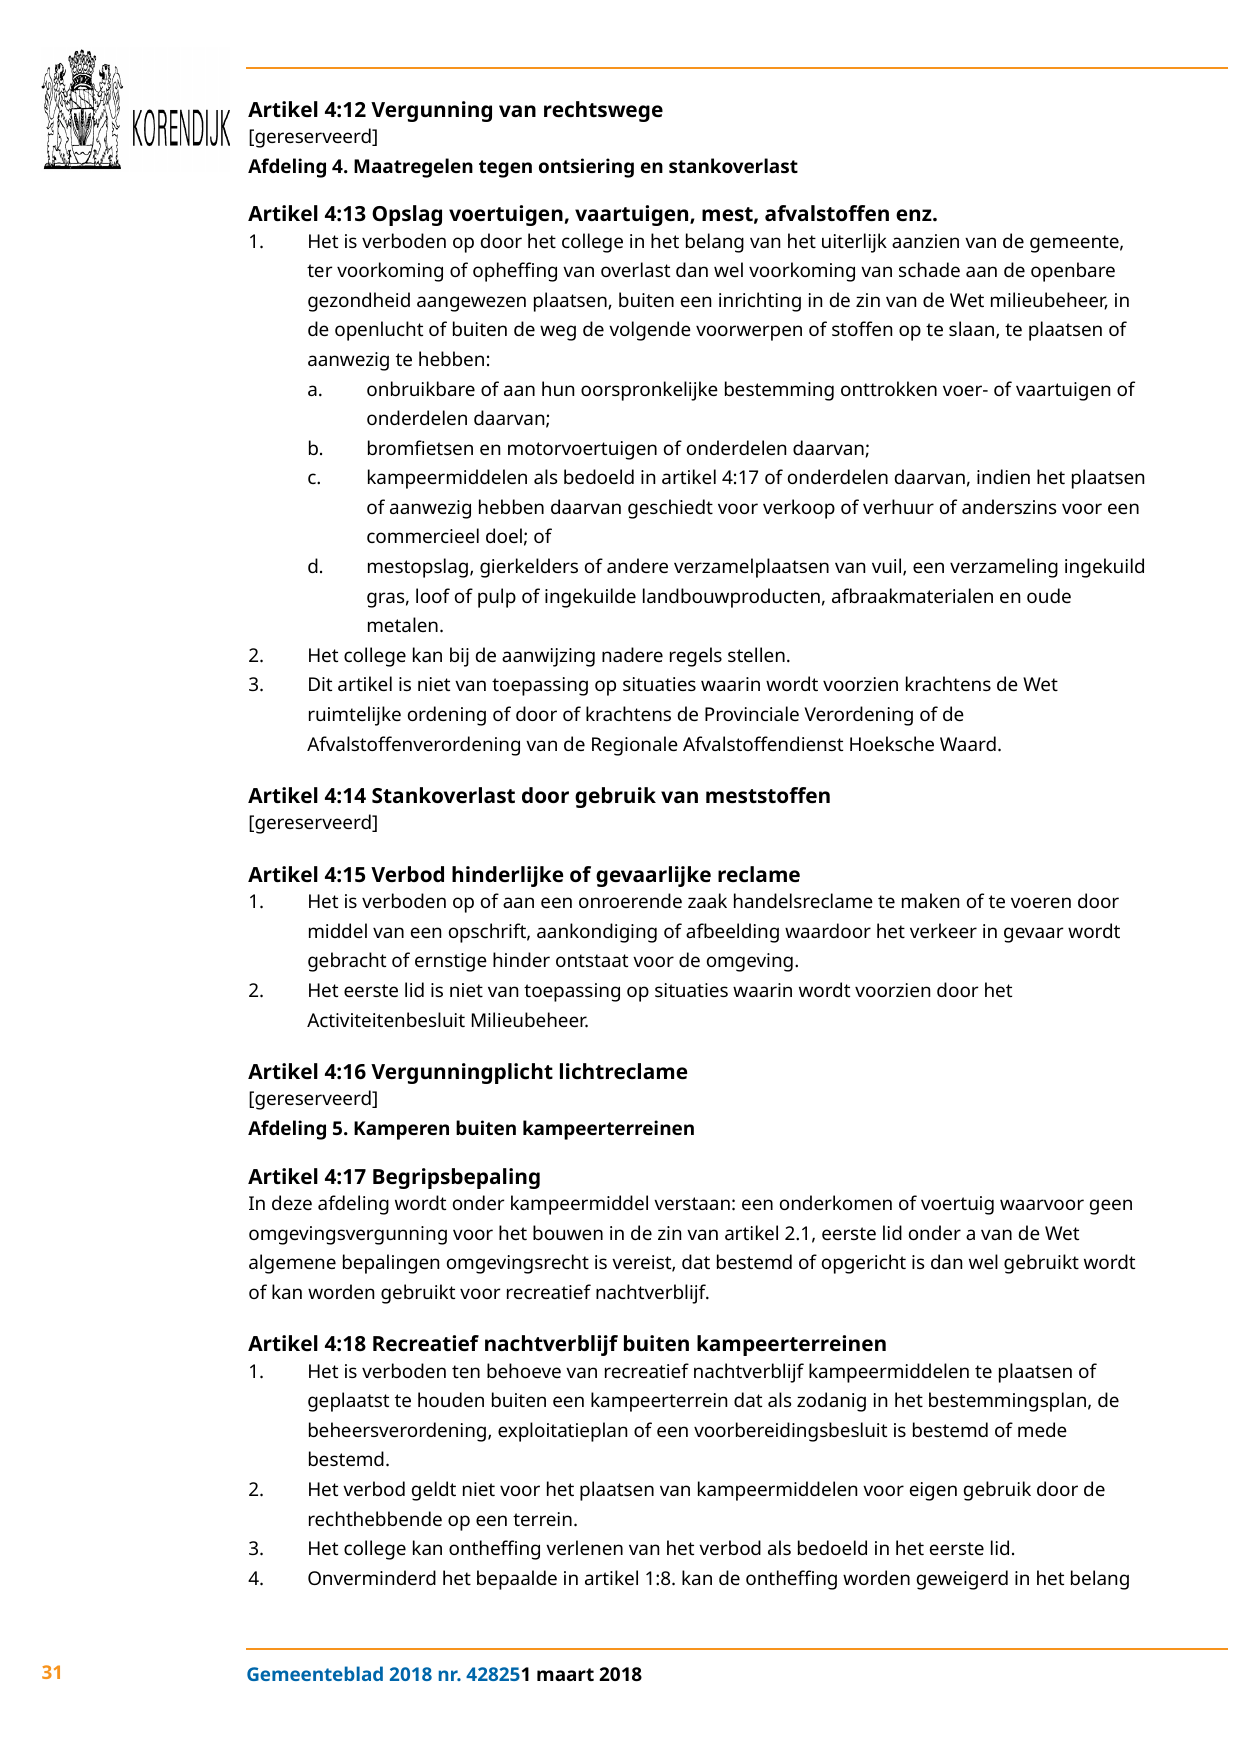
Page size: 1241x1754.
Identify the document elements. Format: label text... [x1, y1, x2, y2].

list Dit artikel is niet van toepassing op situaties waarin wordt voorzien krachtens de Wet ruimtelijke ordening of door of krachtens de Provinciale Verordening of de Afvalstoffenverordening van de Regionale Afvalstoffendienst Hoeksche Waard. [248, 672, 1152, 756]
list Het is verboden ten behoeve van recreatief nachtverblijf kampeermiddelen te plaatsen of geplaatst te houden buiten een kampeerterrein dat als zodanig in het bestemmingsplan, de beheersverordening, exploitatieplan of een voorbereidingsbesluit is bestemd of mede bestemd. [248, 1358, 1152, 1472]
list Het verbod geldt niet voor het plaatsen van kampeermiddelen voor eigen gebruik door de rechthebbende op een terrein. [248, 1476, 1152, 1531]
list mestopslag, gierkelders of andere verzamelplaatsen van vuil, een verzameling ingekuild gras, loof of pulp of ingekuilde landbouwproducten, afbraakmaterialen en oude metalen. [307, 553, 1152, 638]
text In deze afdeling wordt onder kampeermiddel verstaan: een onderkomen of voertuig waarvoor geen omgevingsvergunning voor het bouwen in de zin van artikel 2.1, eerste lid onder a van de Wet algemene bepalingen omgevingsrecht is vereist, dat bestemd of opgericht is dan wel gebruikt wordt of kan worden gebruikt voor recreatief nachtverblijf. [248, 1190, 1152, 1305]
list bromfietsen en motorvoertuigen of onderdelen daarvan; [307, 435, 1152, 461]
text Afdeling 4. Maatregelen tegen ontsiering en stankoverlast [248, 153, 1152, 178]
picture [41, 47, 231, 172]
text Artikel 4:15 Verbod hinderlijke of gevaarlijke reclame [248, 860, 1152, 888]
list onbruikbare of aan hun oorspronkelijke bestemming onttrokken voer- of vaartuigen of onderdelen daarvan; [307, 376, 1152, 431]
list Het college kan bij de aanwijzing nadere regels stellen. [248, 642, 1152, 668]
list Het is verboden op door het college in het belang van het uiterlijk aanzien van de gemeente, ter voorkoming of opheffing van overlast dan wel voorkoming van schade aan de openbare gezondheid aangewezen plaatsen, buiten een inrichting in de zin van de Wet milieubeheer, in de openlucht of buiten de weg de volgende voorwerpen of stoffen op te slaan, te plaatsen of aanwezig te hebben: [248, 228, 1152, 372]
text Afdeling 5. Kamperen buiten kampeerterreinen [248, 1115, 1152, 1141]
text [gereserveerd] [248, 123, 1152, 149]
list kampeermiddelen als bedoeld in artikel 4:17 of onderdelen daarvan, indien het plaatsen of aanwezig hebben daarvan geschiedt voor verkoop of verhuur of anderszins voor een commercieel doel; of [307, 464, 1152, 549]
text Artikel 4:16 Vergunningplicht lichtreclame [248, 1057, 1152, 1086]
text [gereserveerd] [248, 809, 1152, 835]
list Onverminderd het bepaalde in artikel 1:8. kan de ontheffing worden geweigerd in het belang [248, 1565, 1152, 1591]
list Het eerste lid is niet van toepassing op situaties waarin wordt voorzien door het Activiteitenbesluit Milieubeheer. [248, 977, 1152, 1032]
text Artikel 4:12 Vergunning van rechtswege [248, 95, 1152, 123]
text Artikel 4:14 Stankoverlast door gebruik van meststoffen [248, 781, 1152, 809]
list Het is verboden op of aan een onroerende zaak handelsreclame te maken of te voeren door middel van een opschrift, aankondiging of afbeelding waardoor het verkeer in gevaar wordt gebracht of ernstige hinder ontstaat voor de omgeving. [248, 888, 1152, 973]
text Artikel 4:13 Opslag voertuigen, vaartuigen, mest, afvalstoffen enz. [248, 199, 1152, 228]
list Het college kan ontheffing verlenen van het verbod als bedoeld in het eerste lid. [248, 1535, 1152, 1561]
text [gereserveerd] [248, 1086, 1152, 1111]
text Artikel 4:17 Begripsbepaling [248, 1162, 1152, 1190]
text Artikel 4:18 Recreatief nachtverblijf buiten kampeerterreinen [248, 1329, 1152, 1358]
